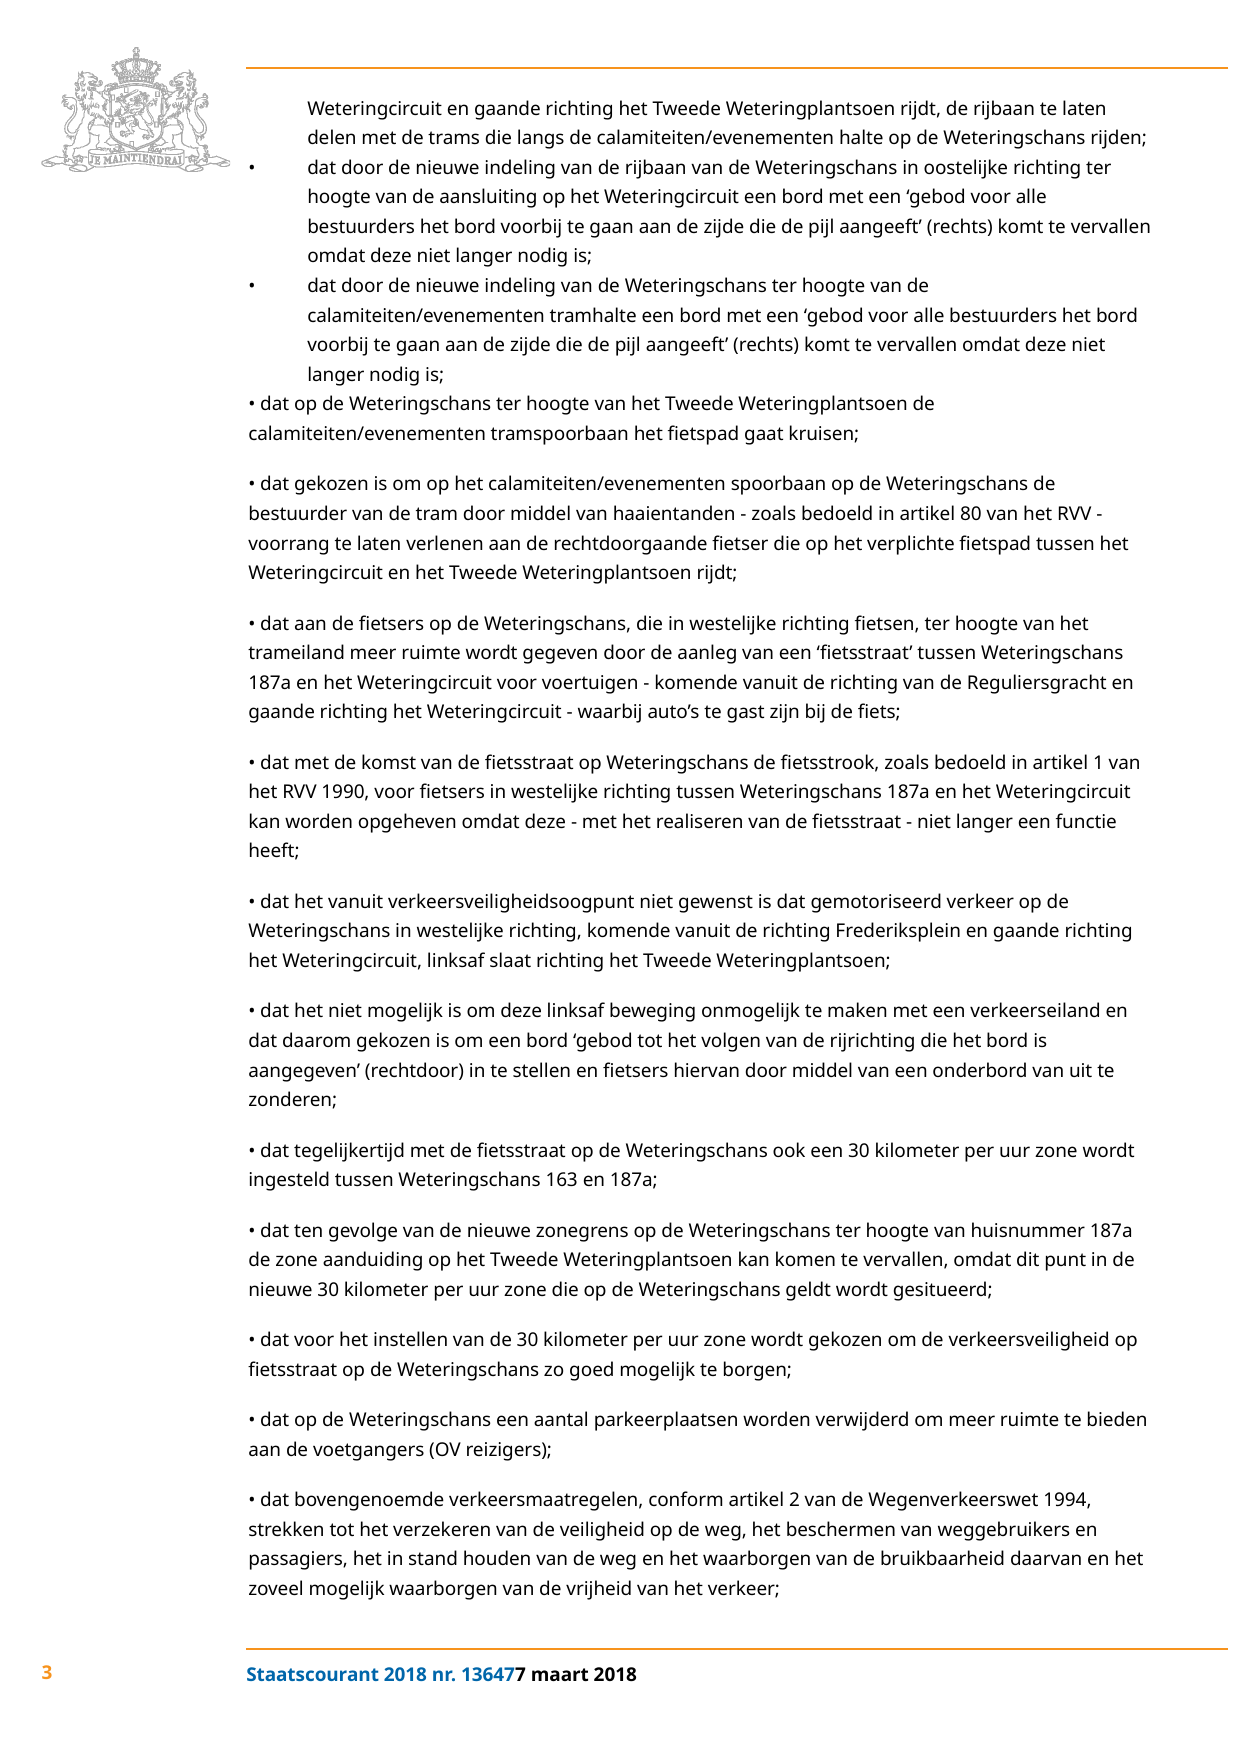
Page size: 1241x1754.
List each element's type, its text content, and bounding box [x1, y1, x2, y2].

text • dat met de komst van de fietsstraat op Weteringschans de fietsstrook, zoals bedoeld in artikel 1 van het RVV 1990, voor fietsers in westelijke richting tussen Weteringschans 187a en het Weteringcircuit kan worden opgeheven omdat deze - met het realiseren van de fietsstraat - niet langer een functie heeft; [248, 749, 1152, 863]
text • dat bovengenoemde verkeersmaatregelen, conform artikel 2 van de Wegenverkeerswet 1994, strekken tot het verzekeren van de veiligheid op de weg, het beschermen van weggebruikers en passagiers, het in stand houden van de weg en het waarborgen van de bruikbaarheid daarvan en het zoveel mogelijk waarborgen van de vrijheid van het verkeer; [248, 1486, 1152, 1601]
text • dat gekozen is om op het calamiteiten/evenementen spoorbaan op de Weteringschans de bestuurder van de tram door middel van haaientanden - zoals bedoeld in artikel 80 van het RVV - voorrang te laten verlenen aan de rechtdoorgaande fietser die op het verplichte fietspad tussen het Weteringcircuit en het Tweede Weteringplantsoen rijdt; [248, 471, 1152, 585]
text • dat op de Weteringschans ter hoogte van het Tweede Weteringplantsoen de calamiteiten/evenementen tramspoorbaan het fietspad gaat kruisen; [248, 391, 1152, 446]
text • dat voor het instellen van de 30 kilometer per uur zone wordt gekozen om de verkeersveiligheid op fietsstraat op de Weteringschans zo goed mogelijk te borgen; [248, 1326, 1152, 1382]
list Weteringcircuit en gaande richting het Tweede Weteringplantsoen rijdt, de rijbaan te laten delen met de trams die langs de calamiteiten/evenementen halte op de Weteringschans rijden; [248, 95, 1152, 150]
text • dat aan de fietsers op de Weteringschans, die in westelijke richting fietsen, ter hoogte van het trameiland meer ruimte wordt gegeven door de aanleg van een ‘fietsstraat’ tussen Weteringschans 187a en het Weteringcircuit voor voertuigen - komende vanuit de richting van de Reguliersgracht en gaande richting het Weteringcircuit - waarbij auto’s te gast zijn bij de fiets; [248, 610, 1152, 724]
text • dat tegelijkertijd met de fietsstraat op de Weteringschans ook een 30 kilometer per uur zone wordt ingesteld tussen Weteringschans 163 en 187a; [248, 1137, 1152, 1192]
text • dat op de Weteringschans een aantal parkeerplaatsen worden verwijderd om meer ruimte te bieden aan de voetgangers (OV reizigers); [248, 1406, 1152, 1462]
text • dat ten gevolge van de nieuwe zonegrens op de Weteringschans ter hoogte van huisnummer 187a de zone aanduiding op het Tweede Weteringplantsoen kan komen te vervallen, omdat dit punt in de nieuwe 30 kilometer per uur zone die op de Weteringschans geldt wordt gesitueerd; [248, 1217, 1152, 1302]
text • dat het niet mogelijk is om deze linksaf beweging onmogelijk te maken met een verkeerseiland en dat daarom gekozen is om een bord ‘gebod tot het volgen van de rijrichting die het bord is aangegeven’ (rechtdoor) in te stellen en fietsers hiervan door middel van een onderbord van uit te zonderen; [248, 998, 1152, 1112]
list dat door de nieuwe indeling van de Weteringschans ter hoogte van de calamiteiten/evenementen tramhalte een bord met een ‘gebod voor alle bestuurders het bord voorbij te gaan aan de zijde die de pijl aangeeft’ (rechts) komt te vervallen omdat deze niet langer nodig is; [248, 272, 1152, 387]
list dat door de nieuwe indeling van de rijbaan van de Weteringschans in oostelijke richting ter hoogte van de aansluiting op het Weteringcircuit een bord met een ‘gebod voor alle bestuurders het bord voorbij te gaan aan de zijde die de pijl aangeeft’ (rechts) komt te vervallen omdat deze niet langer nodig is; [248, 154, 1152, 268]
text • dat het vanuit verkeersveiligheidsoogpunt niet gewenst is dat gemotoriseerd verkeer op de Weteringschans in westelijke richting, komende vanuit de richting Frederiksplein en gaande richting het Weteringcircuit, linksaf slaat richting het Tweede Weteringplantsoen; [248, 888, 1152, 973]
picture [41, 47, 231, 172]
